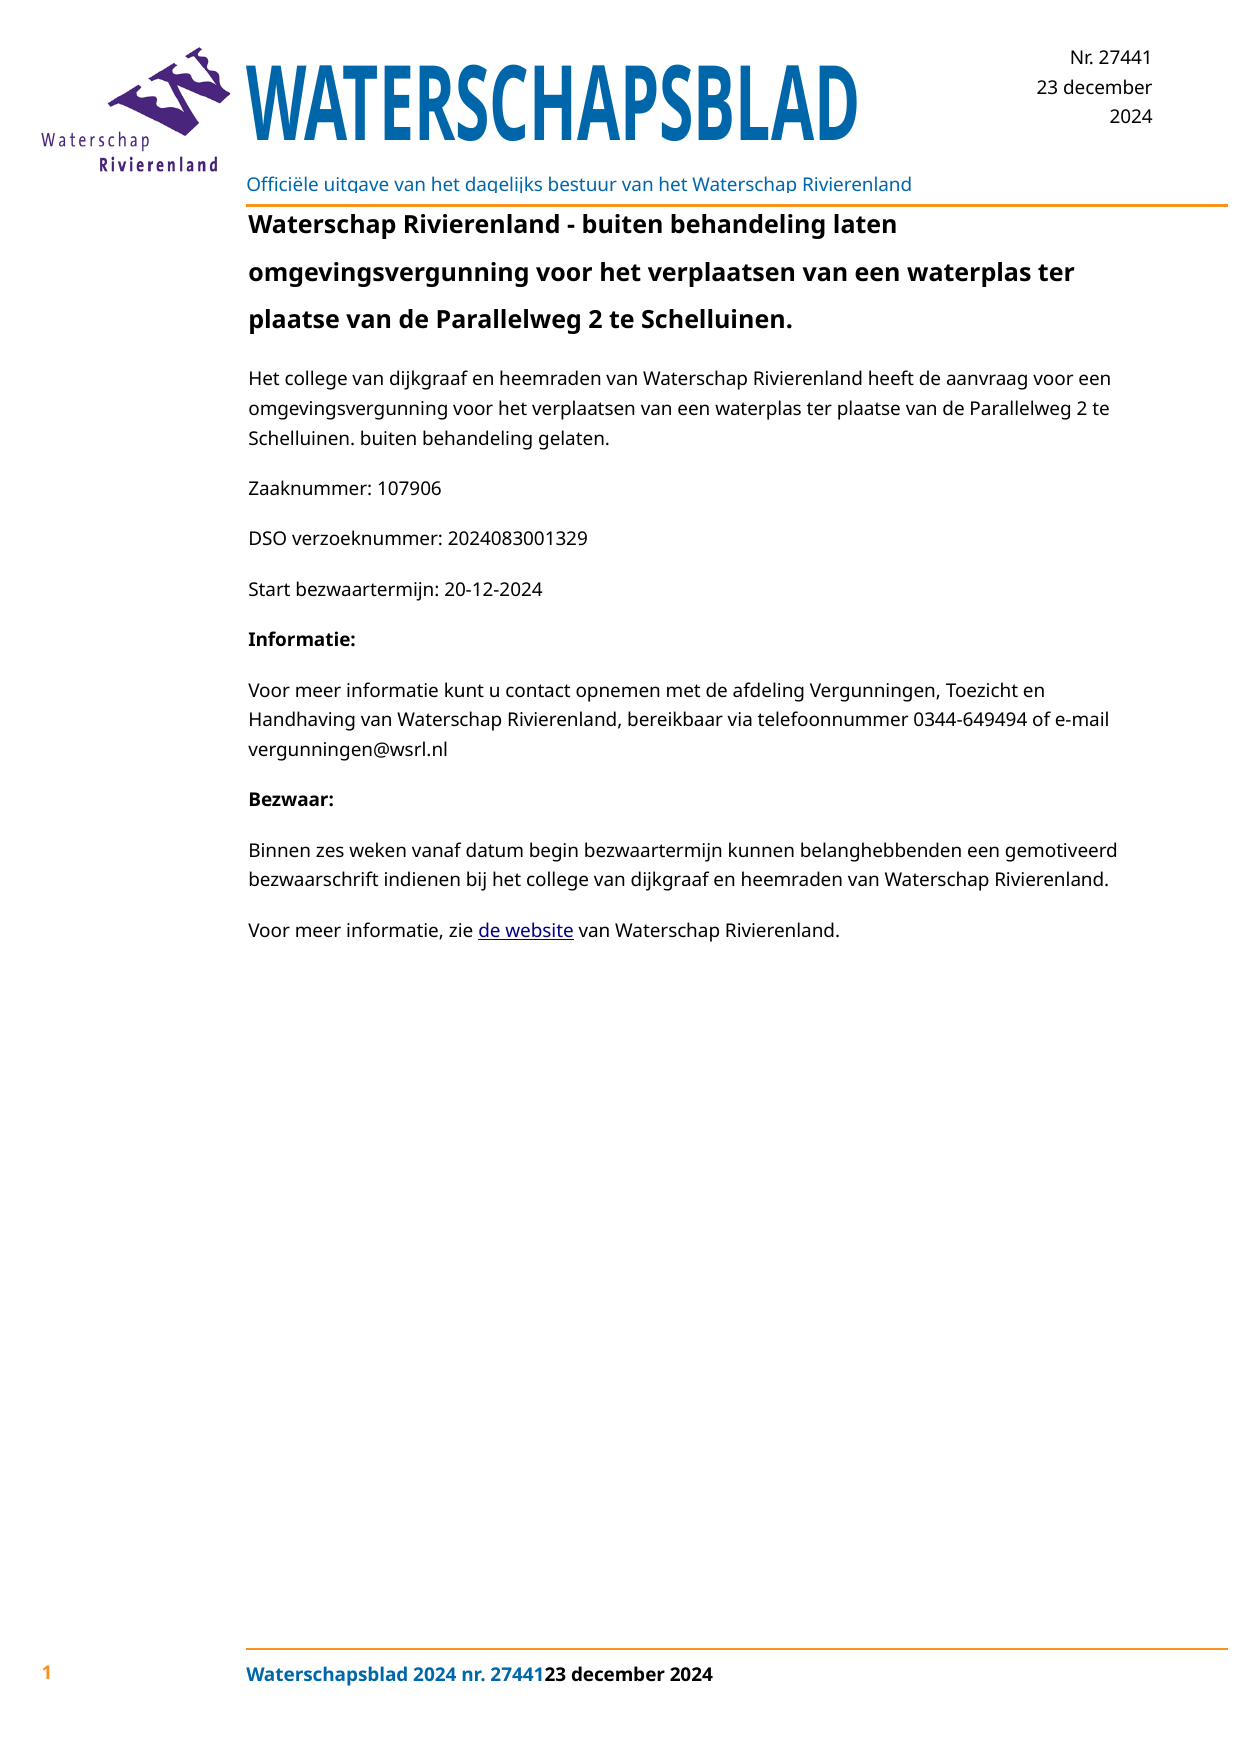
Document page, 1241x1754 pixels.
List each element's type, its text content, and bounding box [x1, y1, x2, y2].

text Zaaknummer: 107906 [248, 475, 1152, 501]
text Start bezwaartermijn: 20-12-2024 [248, 576, 1152, 602]
text Waterschap Rivierenland - buiten behandeling laten omgevingsvergunning voor het verplaatsen van een waterplas ter plaatse van de Parallelweg 2 te Schelluinen. [248, 207, 1152, 336]
text Binnen zes weken vanaf datum begin bezwaartermijn kunnen belanghebbenden een gemotiveerd bezwaarschrift indienen bij het college van dijkgraaf en heemraden van Waterschap Rivierenland. [248, 837, 1152, 892]
text Voor meer informatie kunt u contact opnemen met de afdeling Vergunningen, Toezicht en Handhaving van Waterschap Rivierenland, bereikbaar via telefoonnummer 0344-649494 of e-mail vergunningen@wsrl.nl [248, 677, 1152, 762]
picture [41, 47, 231, 172]
text Het college van dijkgraaf en heemraden van Waterschap Rivierenland heeft de aanvraag voor een omgevingsvergunning voor het verplaatsen van een waterplas ter plaatse van de Parallelweg 2 te Schelluinen. buiten behandeling gelaten. [248, 366, 1152, 450]
text DSO verzoeknummer: 2024083001329 [248, 526, 1152, 551]
text Informatie: [248, 626, 1152, 652]
text Voor meer informatie, zie de website van Waterschap Rivierenland. [248, 917, 1152, 942]
text Bezwaar: [248, 786, 1152, 812]
